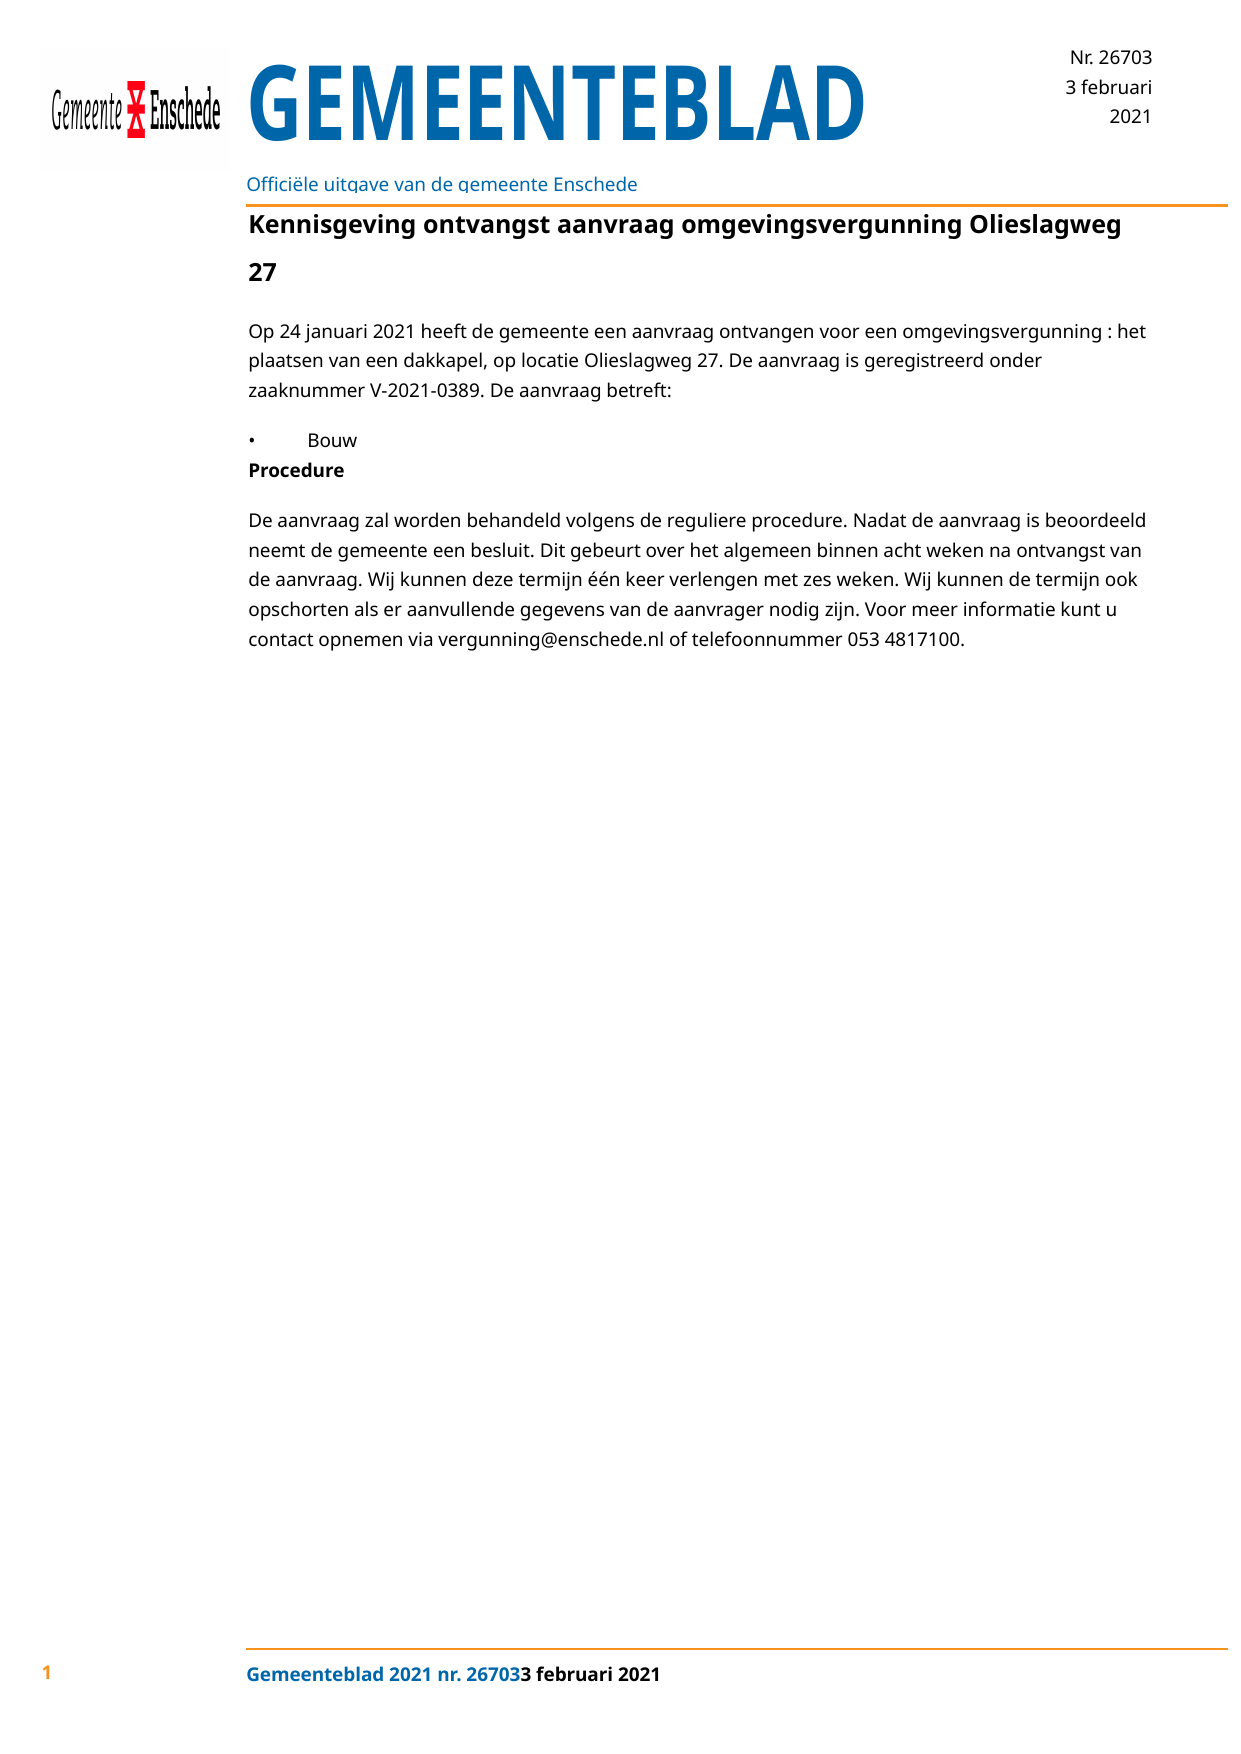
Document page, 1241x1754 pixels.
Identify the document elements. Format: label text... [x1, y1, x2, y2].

text Kennisgeving ontvangst aanvraag omgevingsvergunning Olieslagweg 27 [248, 207, 1152, 288]
picture [41, 47, 231, 172]
list Bouw [248, 427, 1152, 453]
text De aanvraag zal worden behandeld volgens de reguliere procedure. Nadat de aanvraag is beoordeeld neemt de gemeente een besluit. Dit gebeurt over het algemeen binnen acht weken na ontvangst van de aanvraag. Wij kunnen deze termijn één keer verlengen met zes weken. Wij kunnen de termijn ook opschorten als er aanvullende gegevens van de aanvrager nodig zijn. Voor meer informatie kunt u contact opnemen via vergunning@enschede.nl of telefoonnummer 053 4817100. [248, 507, 1152, 652]
text Procedure [248, 457, 1152, 483]
text Op 24 januari 2021 heeft de gemeente een aanvraag ontvangen voor een omgevingsvergunning : het plaatsen van een dakkapel, op locatie Olieslagweg 27. De aanvraag is geregistreerd onder zaaknummer V-2021-0389. De aanvraag betreft: [248, 318, 1152, 403]
